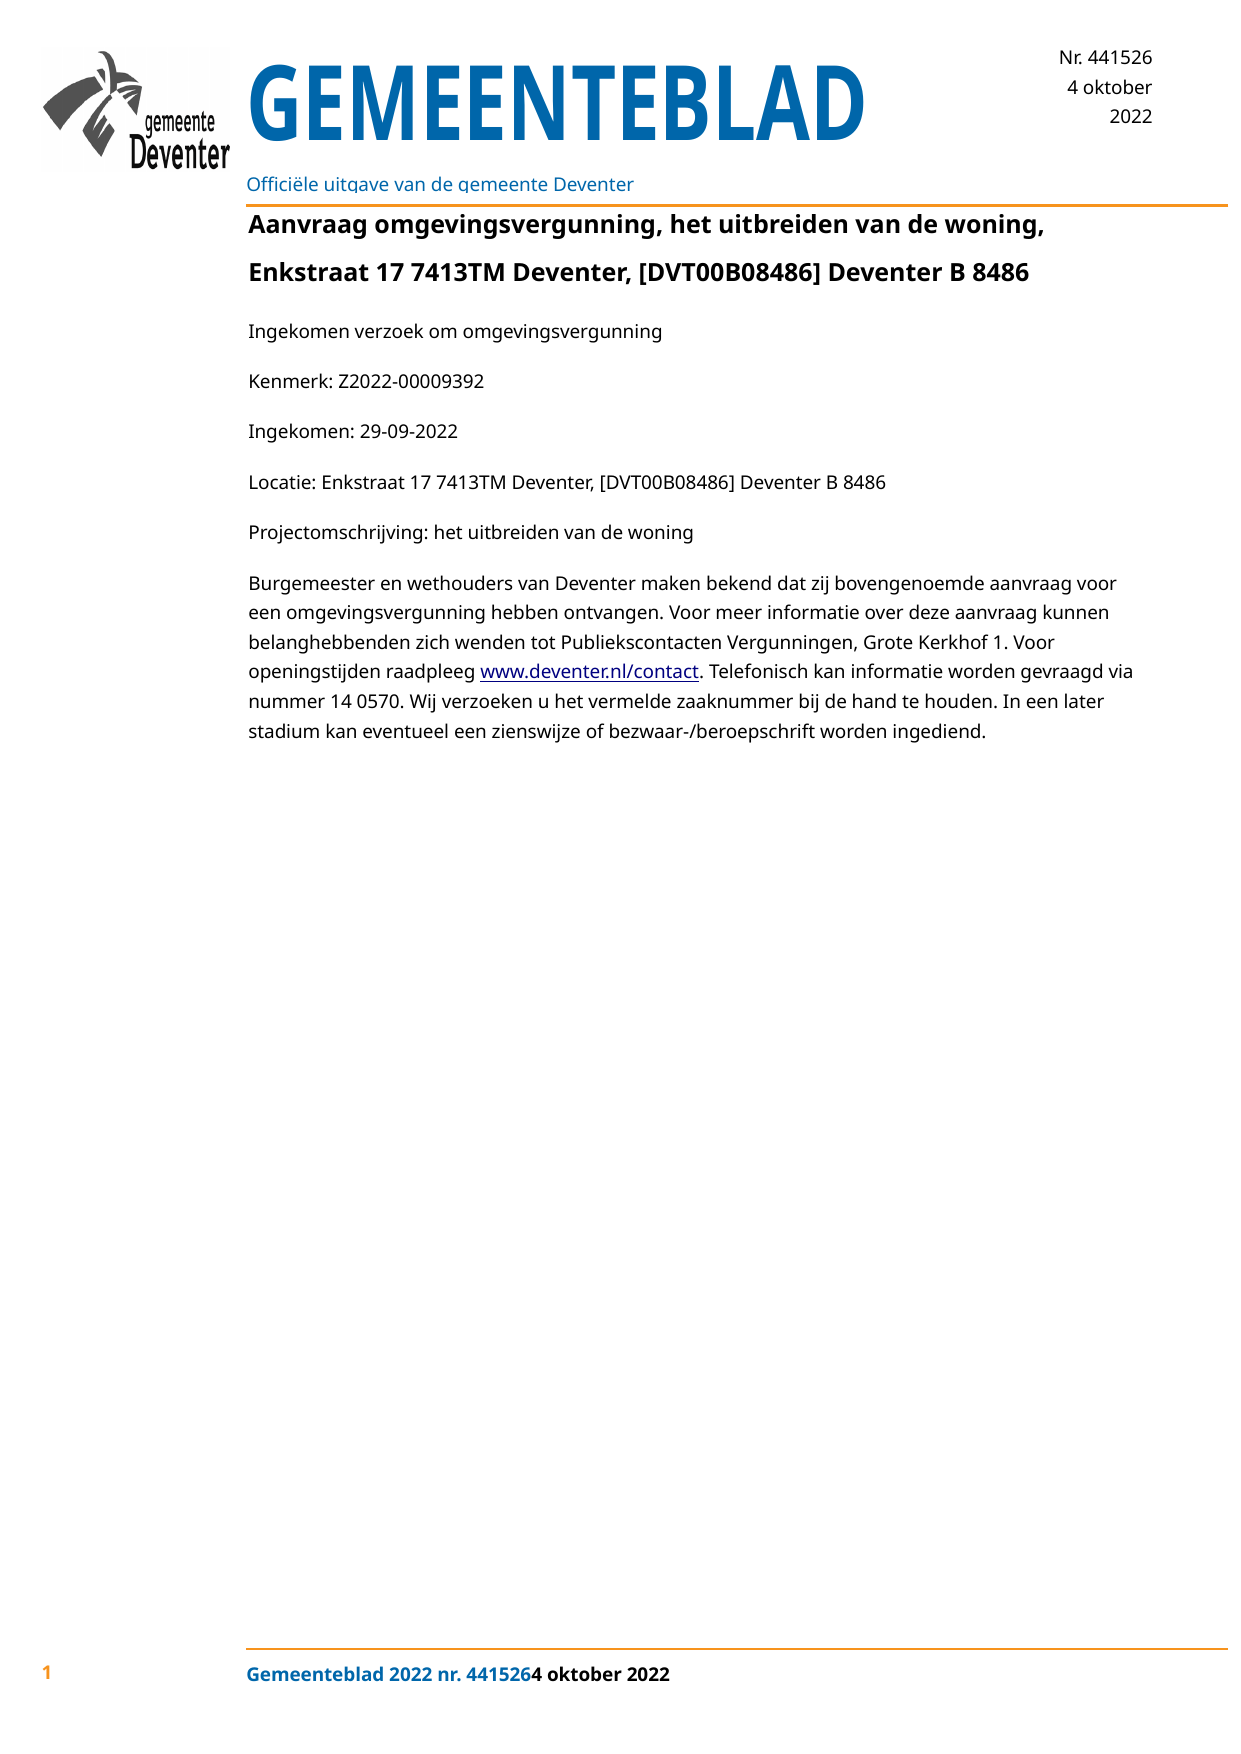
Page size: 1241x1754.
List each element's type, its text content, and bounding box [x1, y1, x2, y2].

text Ingekomen verzoek om omgevingsvergunning [248, 318, 1152, 344]
text Locatie: Enkstraat 17 7413TM Deventer, [DVT00B08486] Deventer B 8486 [248, 469, 1152, 495]
picture [41, 47, 231, 172]
text Ingekomen: 29-09-2022 [248, 419, 1152, 444]
text Kenmerk: Z2022-00009392 [248, 368, 1152, 394]
text Burgemeester en wethouders van Deventer maken bekend dat zij bovengenoemde aanvraag voor een omgevingsvergunning hebben ontvangen. Voor meer informatie over deze aanvraag kunnen belanghebbenden zich wenden tot Publiekscontacten Vergunningen, Grote Kerkhof 1. Voor openingstijden raadpleeg www.deventer.nl/contact. Telefonisch kan informatie worden gevraagd via nummer 14 0570. Wij verzoeken u het vermelde zaaknummer bij de hand te houden. In een later stadium kan eventueel een zienswijze of bezwaar-/beroepschrift worden ingediend. [248, 570, 1152, 744]
text Aanvraag omgevingsvergunning, het uitbreiden van de woning, Enkstraat 17 7413TM Deventer, [DVT00B08486] Deventer B 8486 [248, 207, 1152, 288]
text Projectomschrijving: het uitbreiden van de woning [248, 519, 1152, 545]
